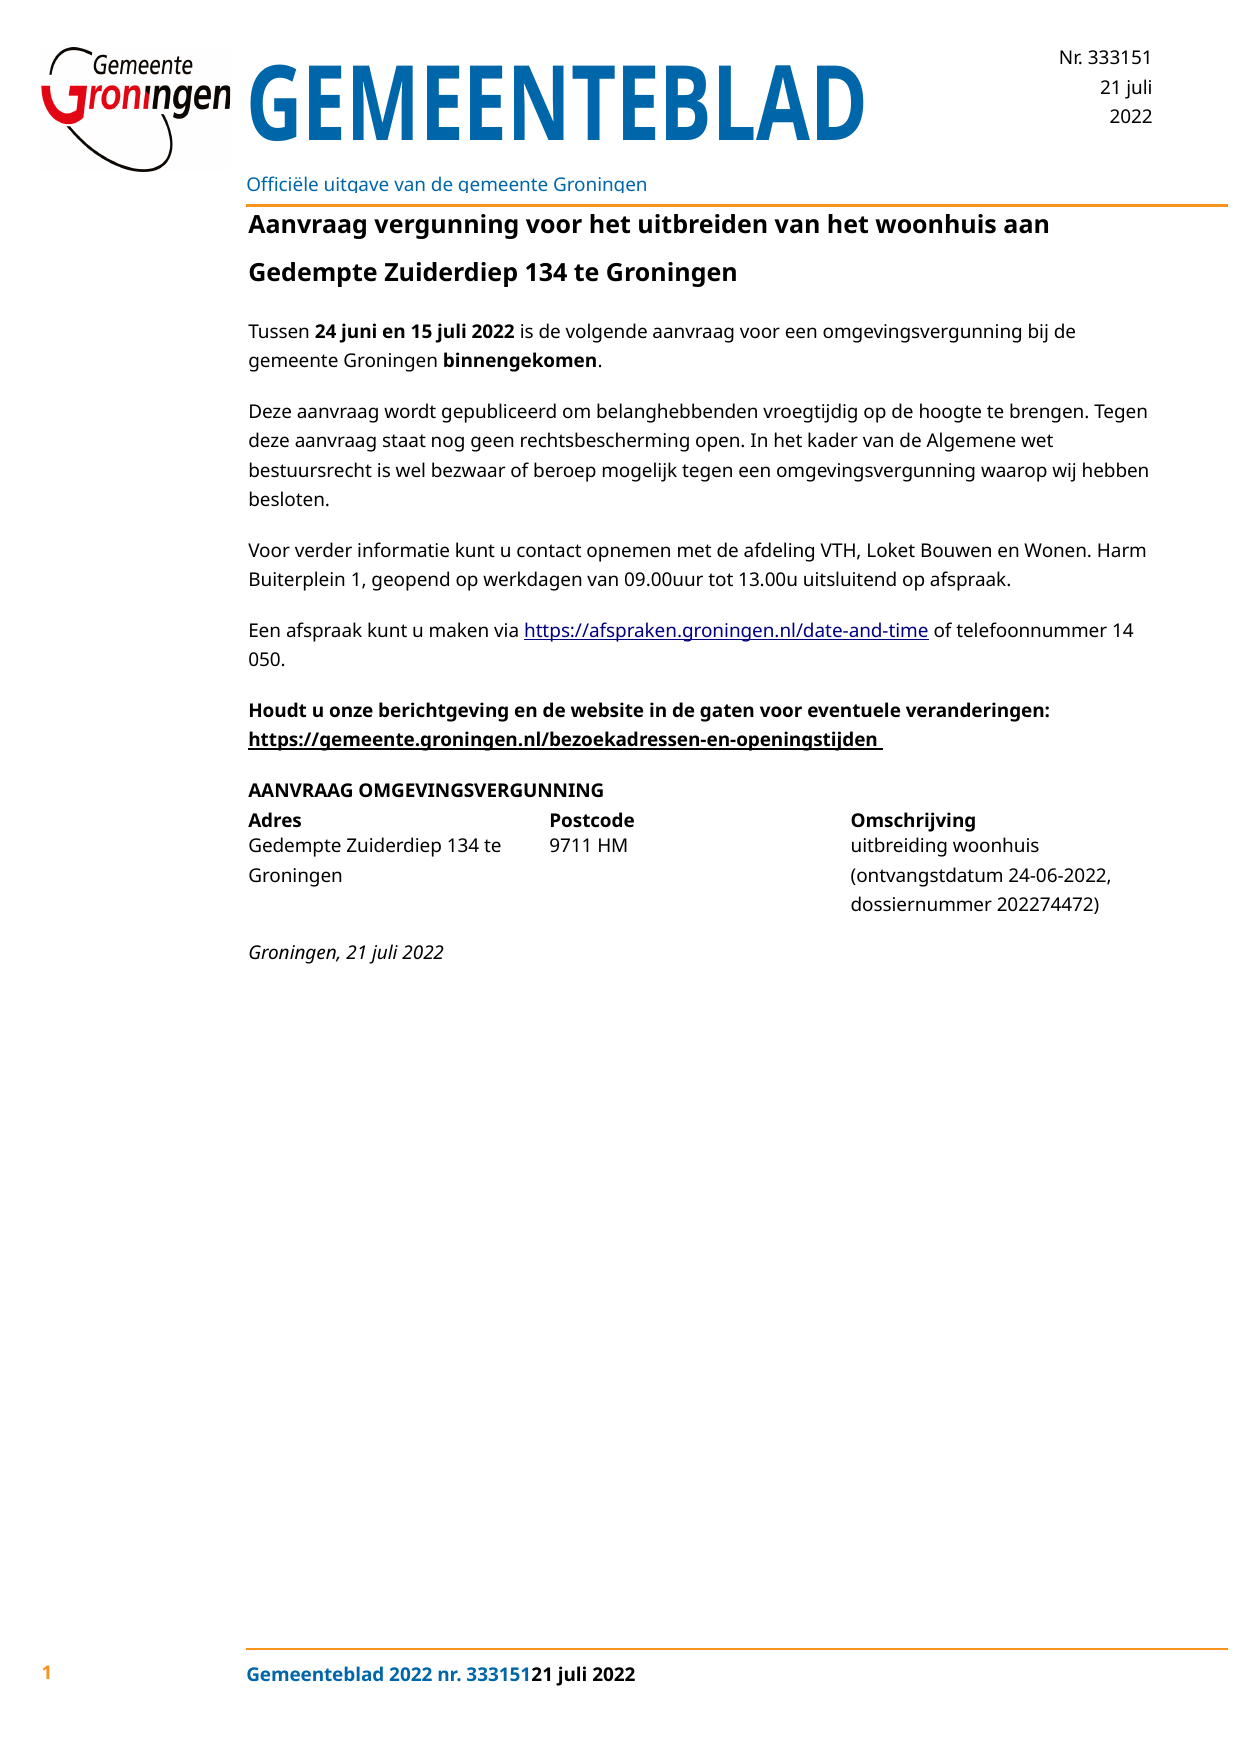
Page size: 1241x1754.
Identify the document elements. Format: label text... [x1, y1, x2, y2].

table_cell uitbreiding woonhuis (ontvangstdatum 24-06-2022, dossiernummer 202274472) [850, 833, 1152, 917]
table_header Adres [248, 807, 549, 832]
text Voor verder informatie kunt u contact opnemen met de afdeling VTH, Loket Bouwen en Wonen. Harm Buiterplein 1, geopend op werkdagen van 09.00uur tot 13.00u uitsluitend op afspraak. [248, 537, 1152, 592]
text Deze aanvraag wordt gepubliceerd om belanghebbenden vroegtijdig op de hoogte te brengen. Tegen deze aanvraag staat nog geen rechtsbescherming open. In het kader van de Algemene wet bestuursrecht is wel bezwaar of beroep mogelijk tegen een omgevingsvergunning waarop wij hebben besloten. [248, 398, 1152, 512]
table_header Postcode [549, 807, 850, 832]
table_header Omschrijving [850, 807, 1152, 832]
picture [41, 47, 231, 172]
table_cell Gedempte Zuiderdiep 134 te Groningen [248, 833, 549, 917]
text AANVRAAG OMGEVINGSVERGUNNING [248, 777, 1152, 803]
text Groningen, 21 juli 2022 [248, 939, 1152, 964]
text Houdt u onze berichtgeving en de website in de gaten voor eventuele veranderingen: https://gemeente.groningen.nl/bezoekadressen-en-openingstijden [248, 697, 1152, 752]
text Tussen 24 juni en 15 juli 2022 is de volgende aanvraag voor een omgevingsvergunning bij de gemeente Groningen binnengekomen. [248, 318, 1152, 373]
text Aanvraag vergunning voor het uitbreiden van het woonhuis aan Gedempte Zuiderdiep 134 te Groningen [248, 207, 1152, 288]
table_cell 9711 HM [549, 833, 850, 917]
text Een afspraak kunt u maken via https://afspraken.groningen.nl/date-and-time of telefoonnummer 14 050. [248, 617, 1152, 672]
